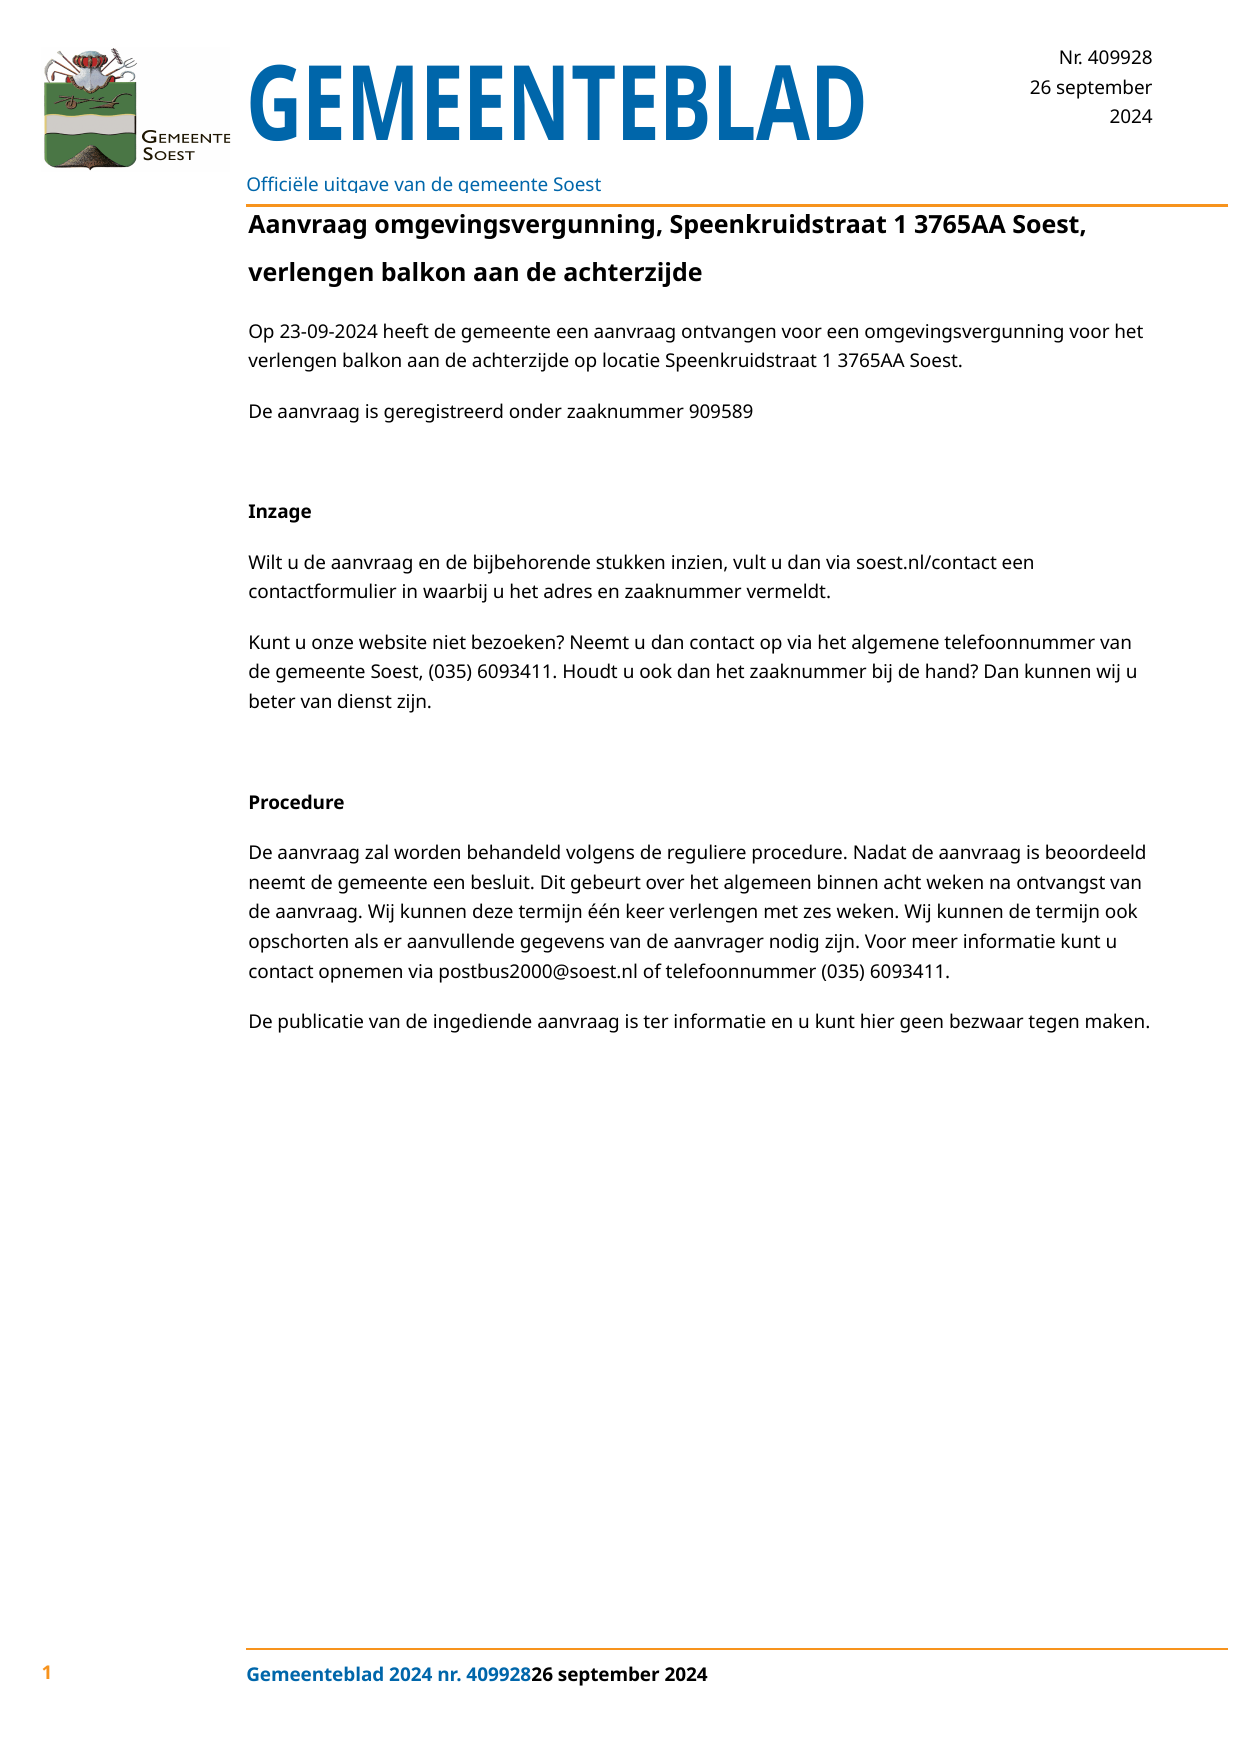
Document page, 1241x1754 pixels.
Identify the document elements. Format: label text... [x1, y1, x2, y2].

text Procedure [248, 789, 1152, 815]
text De publicatie van de ingediende aanvraag is ter informatie en u kunt hier geen bezwaar tegen maken. [248, 1008, 1152, 1034]
text De aanvraag is geregistreerd onder zaaknummer 909589 [248, 398, 1152, 424]
picture [41, 47, 231, 172]
text Wilt u de aanvraag en de bijbehorende stukken inzien, vult u dan via soest.nl/contact een contactformulier in waarbij u het adres en zaaknummer vermeldt. [248, 549, 1152, 604]
text De aanvraag zal worden behandeld volgens de reguliere procedure. Nadat de aanvraag is beoordeeld neemt de gemeente een besluit. Dit gebeurt over het algemeen binnen acht weken na ontvangst van de aanvraag. Wij kunnen deze termijn één keer verlengen met zes weken. Wij kunnen de termijn ook opschorten als er aanvullende gegevens van de aanvrager nodig zijn. Voor meer informatie kunt u contact opnemen via postbus2000@soest.nl of telefoonnummer (035) 6093411. [248, 839, 1152, 984]
text Op 23-09-2024 heeft de gemeente een aanvraag ontvangen voor een omgevingsvergunning voor het verlengen balkon aan de achterzijde op locatie Speenkruidstraat 1 3765AA Soest. [248, 318, 1152, 373]
text Inzage [248, 499, 1152, 524]
text Aanvraag omgevingsvergunning, Speenkruidstraat 1 3765AA Soest, verlengen balkon aan de achterzijde [248, 207, 1152, 288]
text Kunt u onze website niet bezoeken? Neemt u dan contact op via het algemene telefoonnummer van de gemeente Soest, (035) 6093411. Houdt u ook dan het zaaknummer bij de hand? Dan kunnen wij u beter van dienst zijn. [248, 629, 1152, 714]
